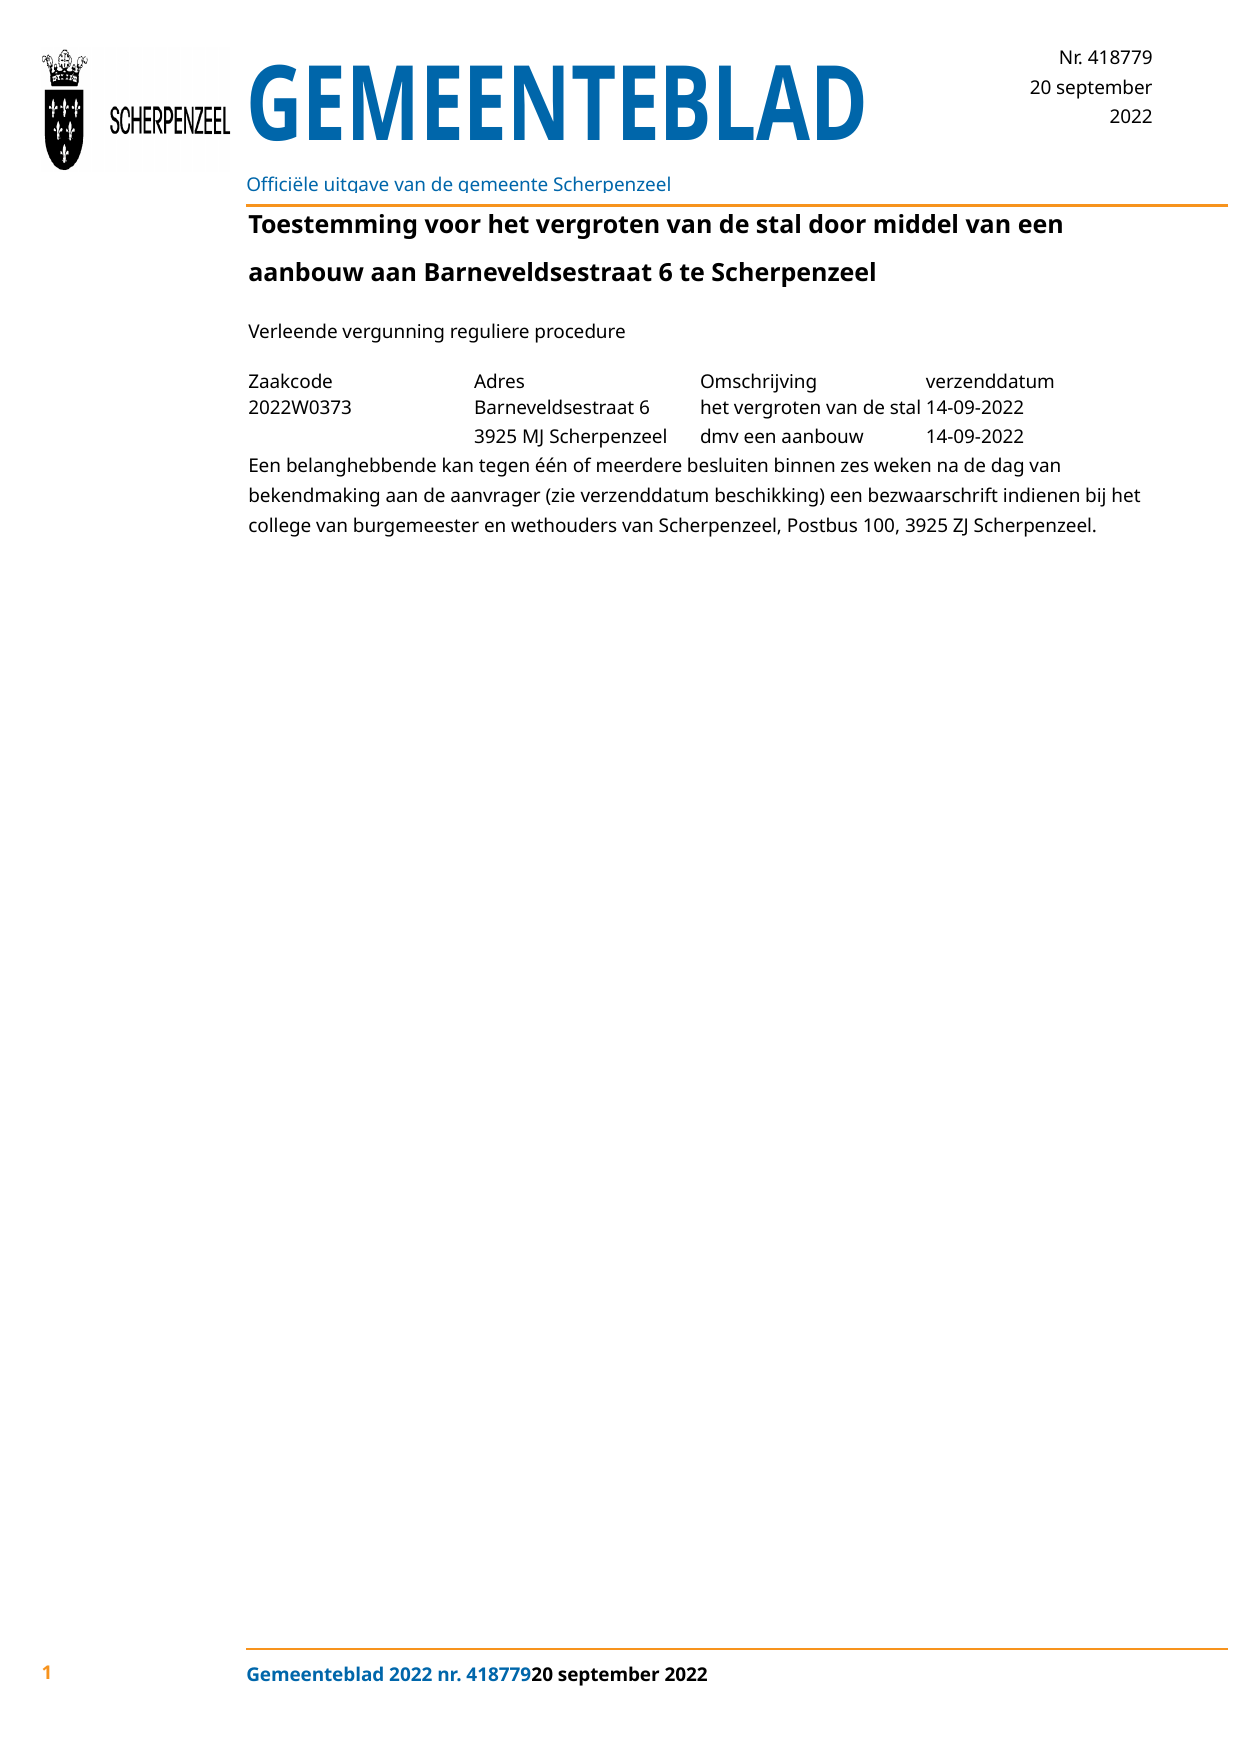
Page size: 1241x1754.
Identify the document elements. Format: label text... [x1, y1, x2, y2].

text Verleende vergunning reguliere procedure [248, 318, 1152, 344]
table_cell Barneveldsestraat 6 3925 MJ Scherpenzeel [474, 394, 700, 449]
picture [41, 47, 231, 172]
table_cell 2022W0373 [248, 394, 474, 449]
table_header Adres [474, 369, 700, 394]
text Een belanghebbende kan tegen één of meerdere besluiten binnen zes weken na de dag van bekendmaking aan de aanvrager (zie verzenddatum beschikking) een bezwaarschrift indienen bij het college van burgemeester en wethouders van Scherpenzeel, Postbus 100, 3925 ZJ Scherpenzeel. [248, 453, 1152, 538]
table_cell 14-09-2022 14-09-2022 [926, 394, 1152, 449]
text Toestemming voor het vergroten van de stal door middel van een aanbouw aan Barneveldsestraat 6 te Scherpenzeel [248, 207, 1152, 288]
table_header Zaakcode [248, 369, 474, 394]
table_header verzenddatum [926, 369, 1152, 394]
table_header Omschrijving [700, 369, 926, 394]
table_cell het vergroten van de stal dmv een aanbouw [700, 394, 926, 449]
